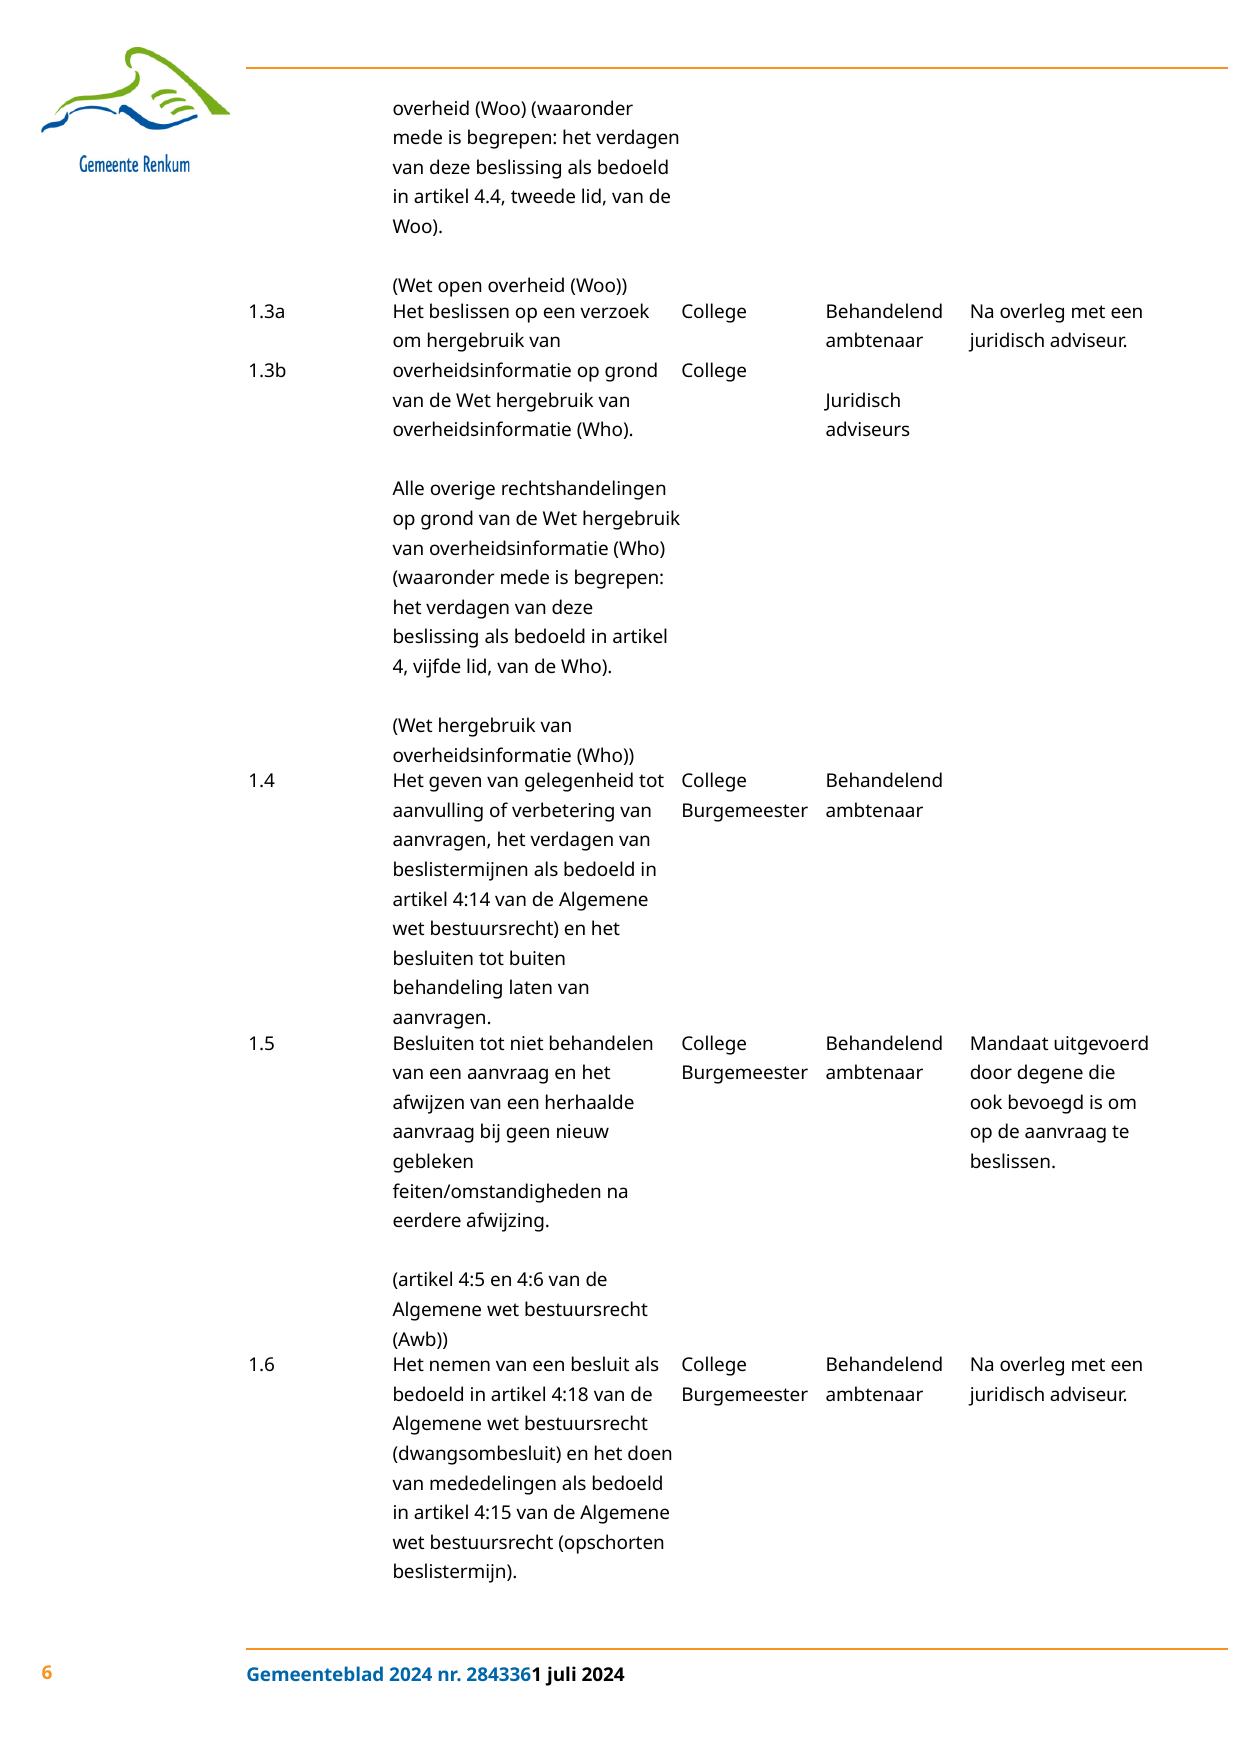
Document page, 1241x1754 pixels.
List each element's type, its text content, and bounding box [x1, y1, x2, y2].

table_cell Na overleg met een juridisch adviseur. [970, 1351, 1152, 1584]
table_cell [970, 95, 1152, 298]
table_cell [681, 95, 825, 298]
table_cell Behandelend ambtenaar [825, 1351, 969, 1584]
table_cell overheid (Woo) (waaronder mede is begrepen: het verdagen van deze beslissing als bedoeld in artikel 4.4, tweede lid, van de Woo). (Wet open overheid (Woo)) [392, 95, 681, 298]
table_cell Het beslissen op een verzoek om hergebruik van overheidsinformatie op grond van de Wet hergebruik van overheidsinformatie (Who). Alle overige rechtshandelingen op grond van de Wet hergebruik van overheidsinformatie (Who) (waaronder mede is begrepen: het verdagen van deze beslissing als bedoeld in artikel 4, vijfde lid, van de Who). (Wet hergebruik van overheidsinformatie (Who)) [392, 298, 681, 767]
table_cell [825, 95, 969, 298]
table_cell Behandelend ambtenaar [825, 768, 969, 1030]
table_cell [970, 768, 1152, 1030]
table_cell College Burgemeester [681, 1030, 825, 1351]
table_cell College Burgemeester [681, 768, 825, 1030]
table_cell 1.3a 1.3b [248, 298, 392, 767]
picture [41, 47, 231, 172]
table_cell College College [681, 298, 825, 767]
table_cell 1.4 [248, 768, 392, 1030]
table_cell [248, 95, 392, 298]
table_cell Het geven van gelegenheid tot aanvulling of verbetering van aanvragen, het verdagen van beslistermijnen als bedoeld in artikel 4:14 van de Algemene wet bestuursrecht) en het besluiten tot buiten behandeling laten van aanvragen. [392, 768, 681, 1030]
table_cell Het nemen van een besluit als bedoeld in artikel 4:18 van de Algemene wet bestuursrecht (dwangsombesluit) en het doen van mededelingen als bedoeld in artikel 4:15 van de Algemene wet bestuursrecht (opschorten beslistermijn). [392, 1351, 681, 1584]
table_cell 1.5 [248, 1030, 392, 1351]
table_cell Behandelend ambtenaar Juridisch adviseurs [825, 298, 969, 767]
table_cell 1.6 [248, 1351, 392, 1584]
table_cell Besluiten tot niet behandelen van een aanvraag en het afwijzen van een herhaalde aanvraag bij geen nieuw gebleken feiten/omstandigheden na eerdere afwijzing. (artikel 4:5 en 4:6 van de Algemene wet bestuursrecht (Awb)) [392, 1030, 681, 1351]
table_cell Na overleg met een juridisch adviseur. [970, 298, 1152, 767]
table_cell College Burgemeester [681, 1351, 825, 1584]
table_cell Behandelend ambtenaar [825, 1030, 969, 1351]
table_cell Mandaat uitgevoerd door degene die ook bevoegd is om op de aanvraag te beslissen. [970, 1030, 1152, 1351]
